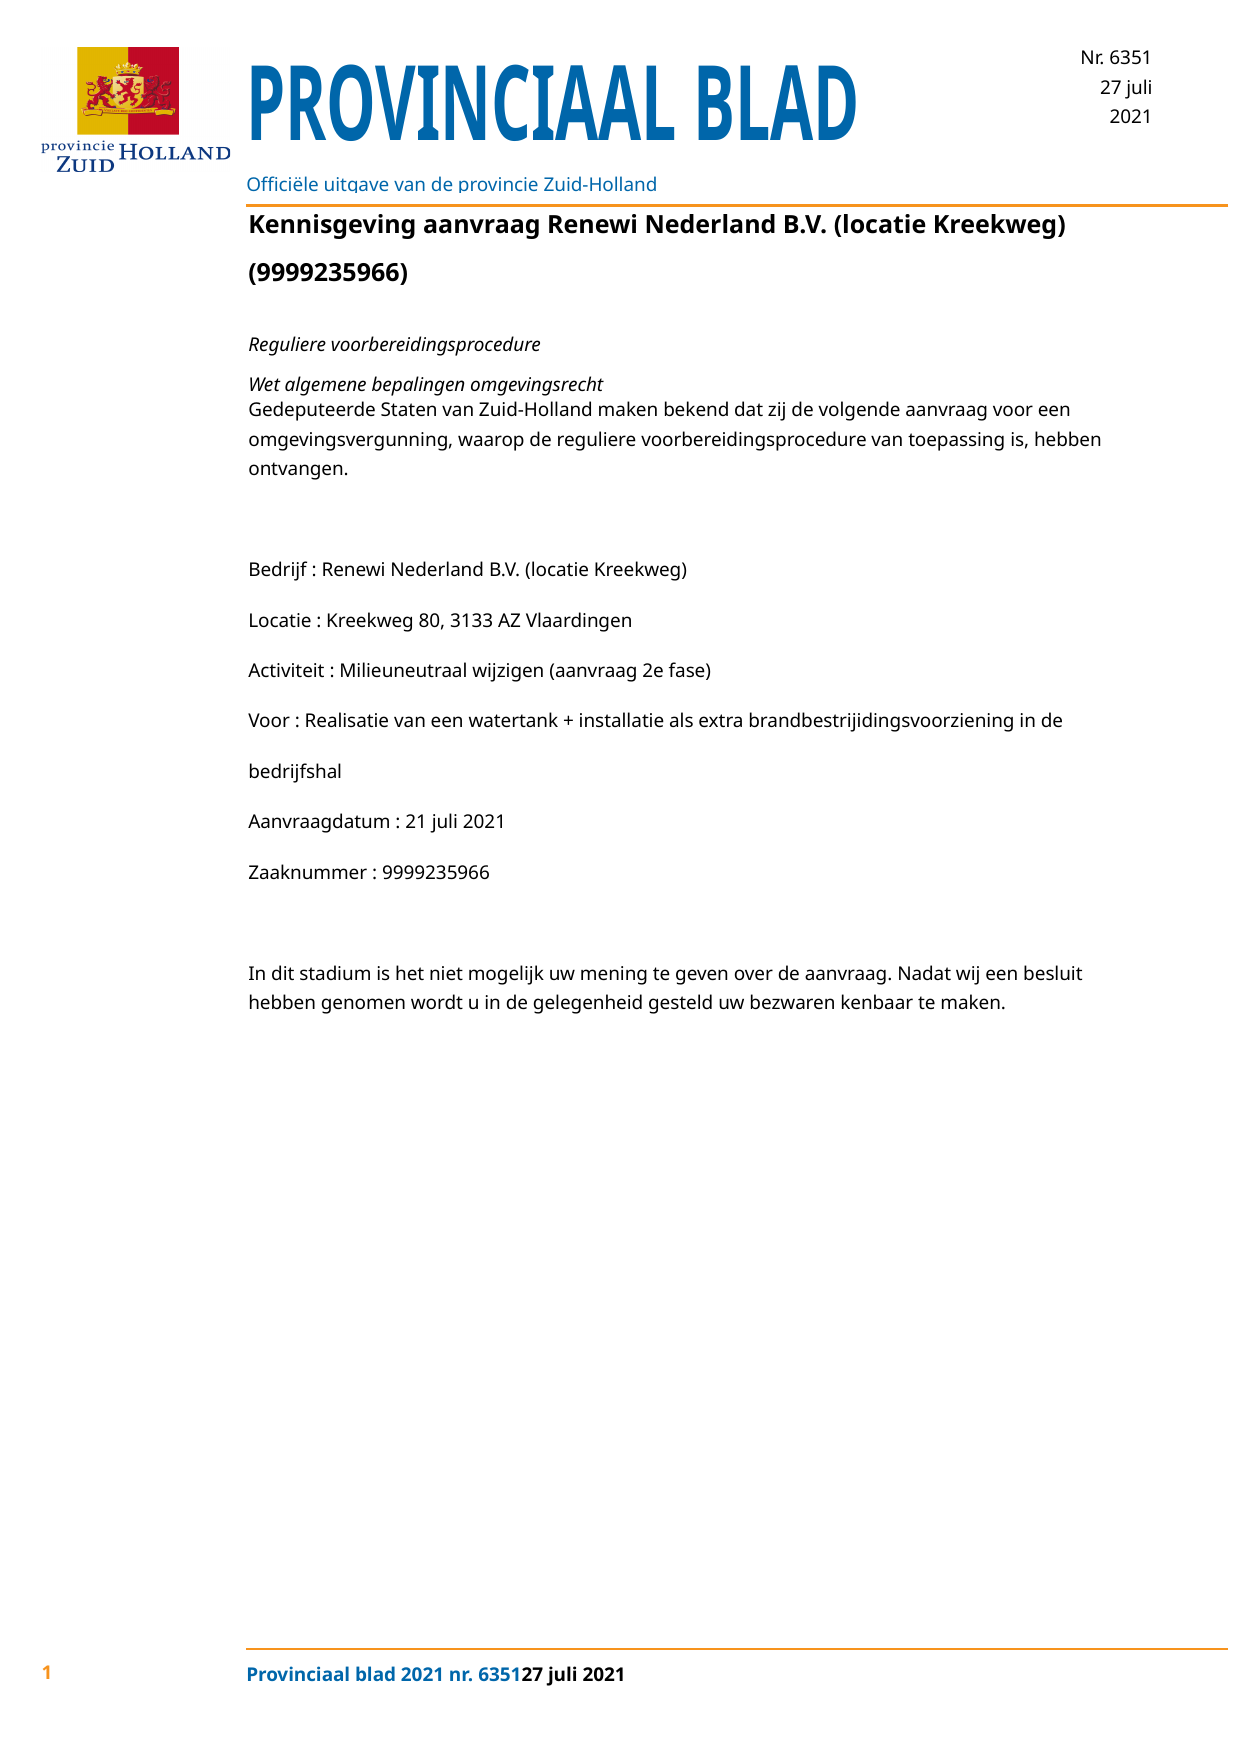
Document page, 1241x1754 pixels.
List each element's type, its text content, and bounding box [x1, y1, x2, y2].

text Locatie : Kreekweg 80, 3133 AZ Vlaardingen [248, 607, 1152, 633]
text Kennisgeving aanvraag Renewi Nederland B.V. (locatie Kreekweg) (9999235966) [248, 207, 1152, 288]
text Zaaknummer : 9999235966 [248, 859, 1152, 885]
picture [41, 47, 231, 172]
text Bedrijf : Renewi Nederland B.V. (locatie Kreekweg) [248, 556, 1152, 582]
text Aanvraagdatum : 21 juli 2021 [248, 808, 1152, 834]
text Wet algemene bepalingen omgevingsrecht [248, 371, 1152, 396]
text Activiteit : Milieuneutraal wijzigen (aanvraag 2e fase) [248, 657, 1152, 683]
text Voor : Realisatie van een watertank + installatie als extra brandbestrijidingsvoorziening in de [248, 708, 1152, 733]
text bedrijfshal [248, 758, 1152, 784]
text Reguliere voorbereidingsprocedure [248, 331, 1152, 357]
text In dit stadium is het niet mogelijk uw mening te geven over de aanvraag. Nadat wij een besluit hebben genomen wordt u in de gelegenheid gesteld uw bezwaren kenbaar te maken. [248, 960, 1152, 1015]
text Gedeputeerde Staten van Zuid-Holland maken bekend dat zij de volgende aanvraag voor een omgevingsvergunning, waarop de reguliere voorbereidingsprocedure van toepassing is, hebben ontvangen. [248, 396, 1152, 481]
